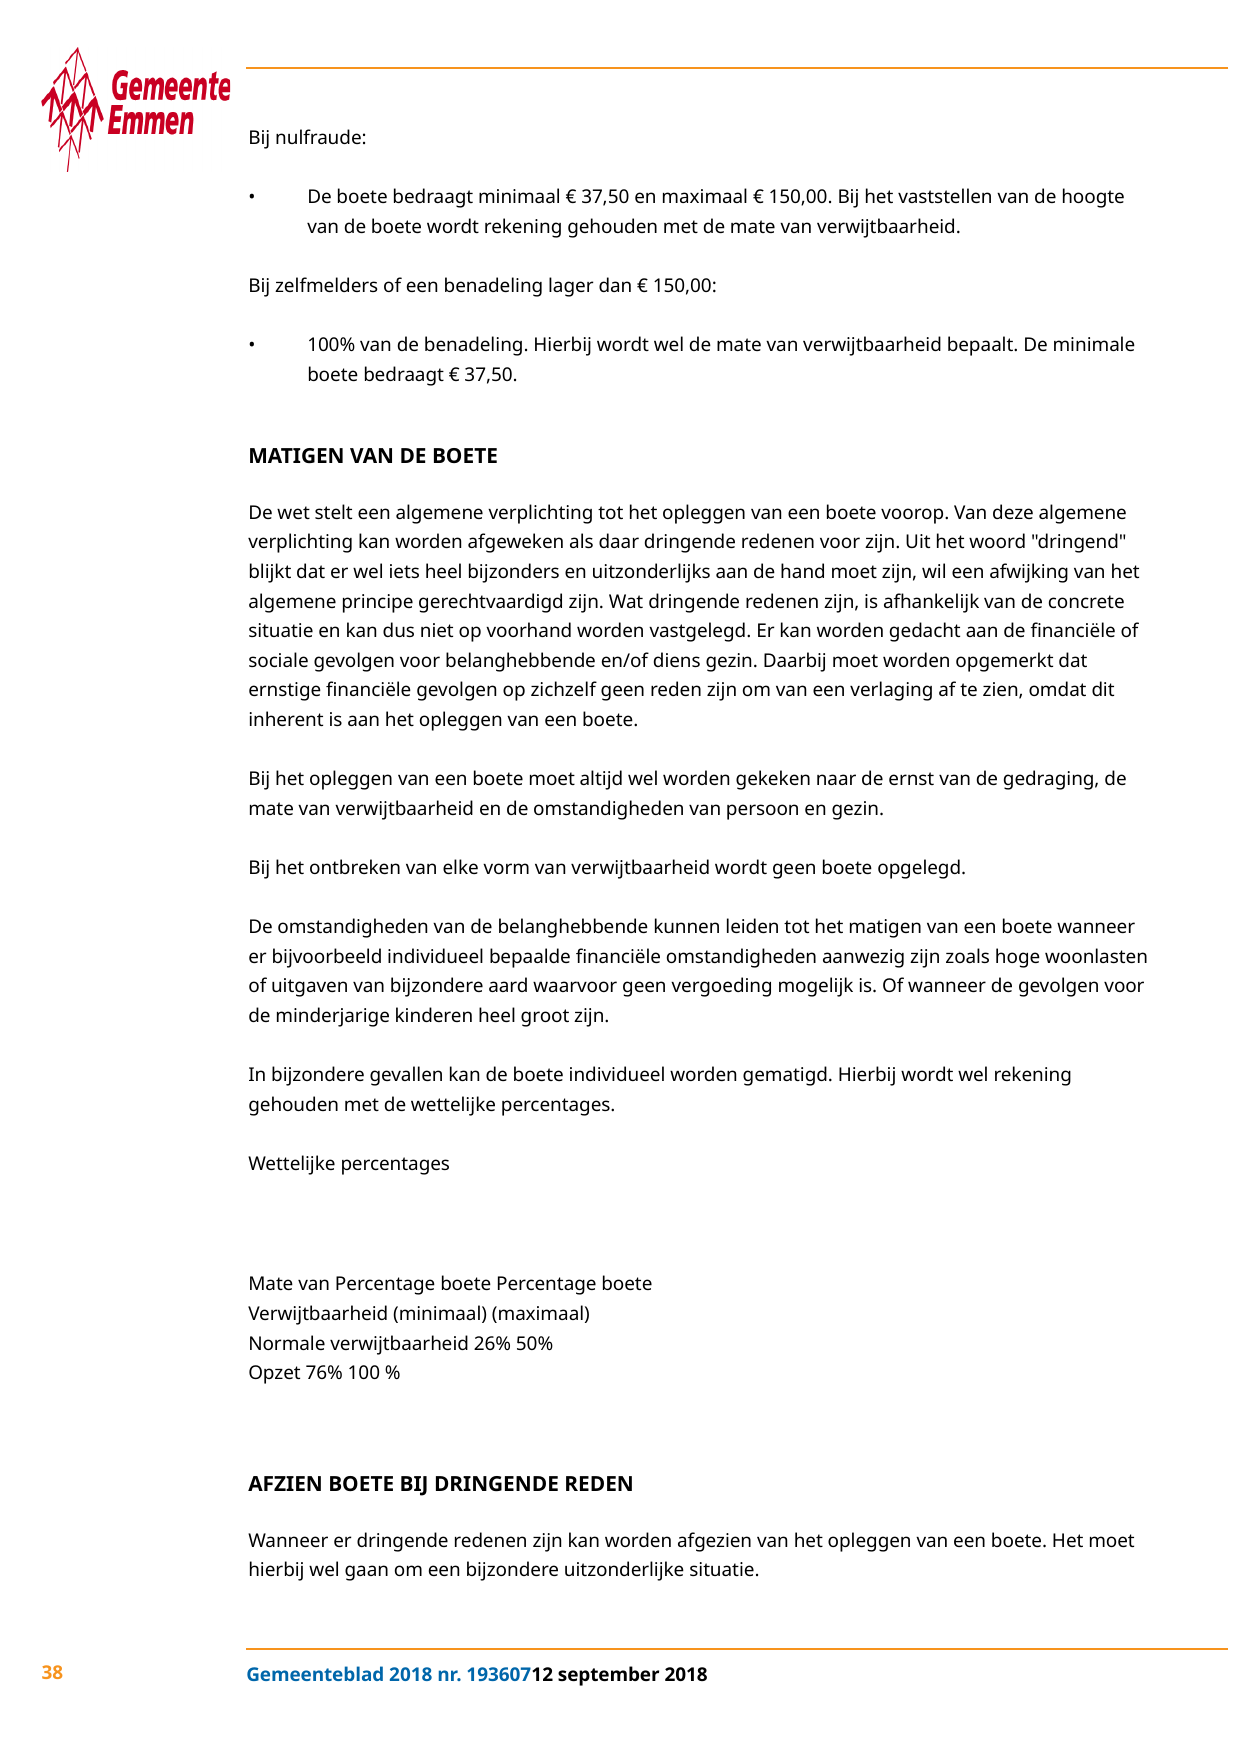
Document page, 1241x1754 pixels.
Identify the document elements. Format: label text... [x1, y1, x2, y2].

text In bijzondere gevallen kan de boete individueel worden gematigd. Hierbij wordt wel rekening gehouden met de wettelijke percentages. [248, 1061, 1152, 1116]
text Bij het opleggen van een boete moet altijd wel worden gekeken naar de ernst van de gedraging, de mate van verwijtbaarheid en de omstandigheden van persoon en gezin. [248, 765, 1152, 821]
text Opzet 76% 100 % [248, 1359, 1152, 1385]
text De wet stelt een algemene verplichting tot het opleggen van een boete voorop. Van deze algemene verplichting kan worden afgeweken als daar dringende redenen voor zijn. Uit het woord "dringend" blijkt dat er wel iets heel bijzonders en uitzonderlijks aan de hand moet zijn, wil een afwijking van het algemene principe gerechtvaardigd zijn. Wat dringende redenen zijn, is afhankelijk van de concrete situatie en kan dus niet op voorhand worden vastgelegd. Er kan worden gedacht aan de financiële of sociale gevolgen voor belanghebbende en/of diens gezin. Daarbij moet worden opgemerkt dat ernstige financiële gevolgen op zichzelf geen reden zijn om van een verlaging af te zien, omdat dit inherent is aan het opleggen van een boete. [248, 499, 1152, 732]
text Verwijtbaarheid (minimaal) (maximaal) [248, 1300, 1152, 1326]
text Wanneer er dringende redenen zijn kan worden afgezien van het opleggen van een boete. Het moet hierbij wel gaan om een bijzondere uitzonderlijke situatie. [248, 1527, 1152, 1582]
text Bij nulfraude: [248, 124, 1152, 150]
text Bij het ontbreken van elke vorm van verwijtbaarheid wordt geen boete opgelegd. [248, 854, 1152, 880]
text Bij zelfmelders of een benadeling lager dan € 150,00: [248, 272, 1152, 298]
text Normale verwijtbaarheid 26% 50% [248, 1330, 1152, 1355]
picture [41, 47, 231, 172]
text MATIGEN VAN DE BOETE [248, 441, 1152, 469]
text AFZIEN BOETE BIJ DRINGENDE REDEN [248, 1469, 1152, 1497]
text Wettelijke percentages [248, 1150, 1152, 1176]
text Mate van Percentage boete Percentage boete [248, 1271, 1152, 1296]
text De omstandigheden van de belanghebbende kunnen leiden tot het matigen van een boete wanneer er bijvoorbeeld individueel bepaalde financiële omstandigheden aanwezig zijn zoals hoge woonlasten of uitgaven van bijzondere aard waarvoor geen vergoeding mogelijk is. Of wanneer de gevolgen voor de minderjarige kinderen heel groot zijn. [248, 913, 1152, 1028]
list De boete bedraagt minimaal € 37,50 en maximaal € 150,00. Bij het vaststellen van de hoogte van de boete wordt rekening gehouden met de mate van verwijtbaarheid. [248, 183, 1152, 239]
list 100% van de benadeling. Hierbij wordt wel de mate van verwijtbaarheid bepaalt. De minimale boete bedraagt € 37,50. [248, 331, 1152, 387]
